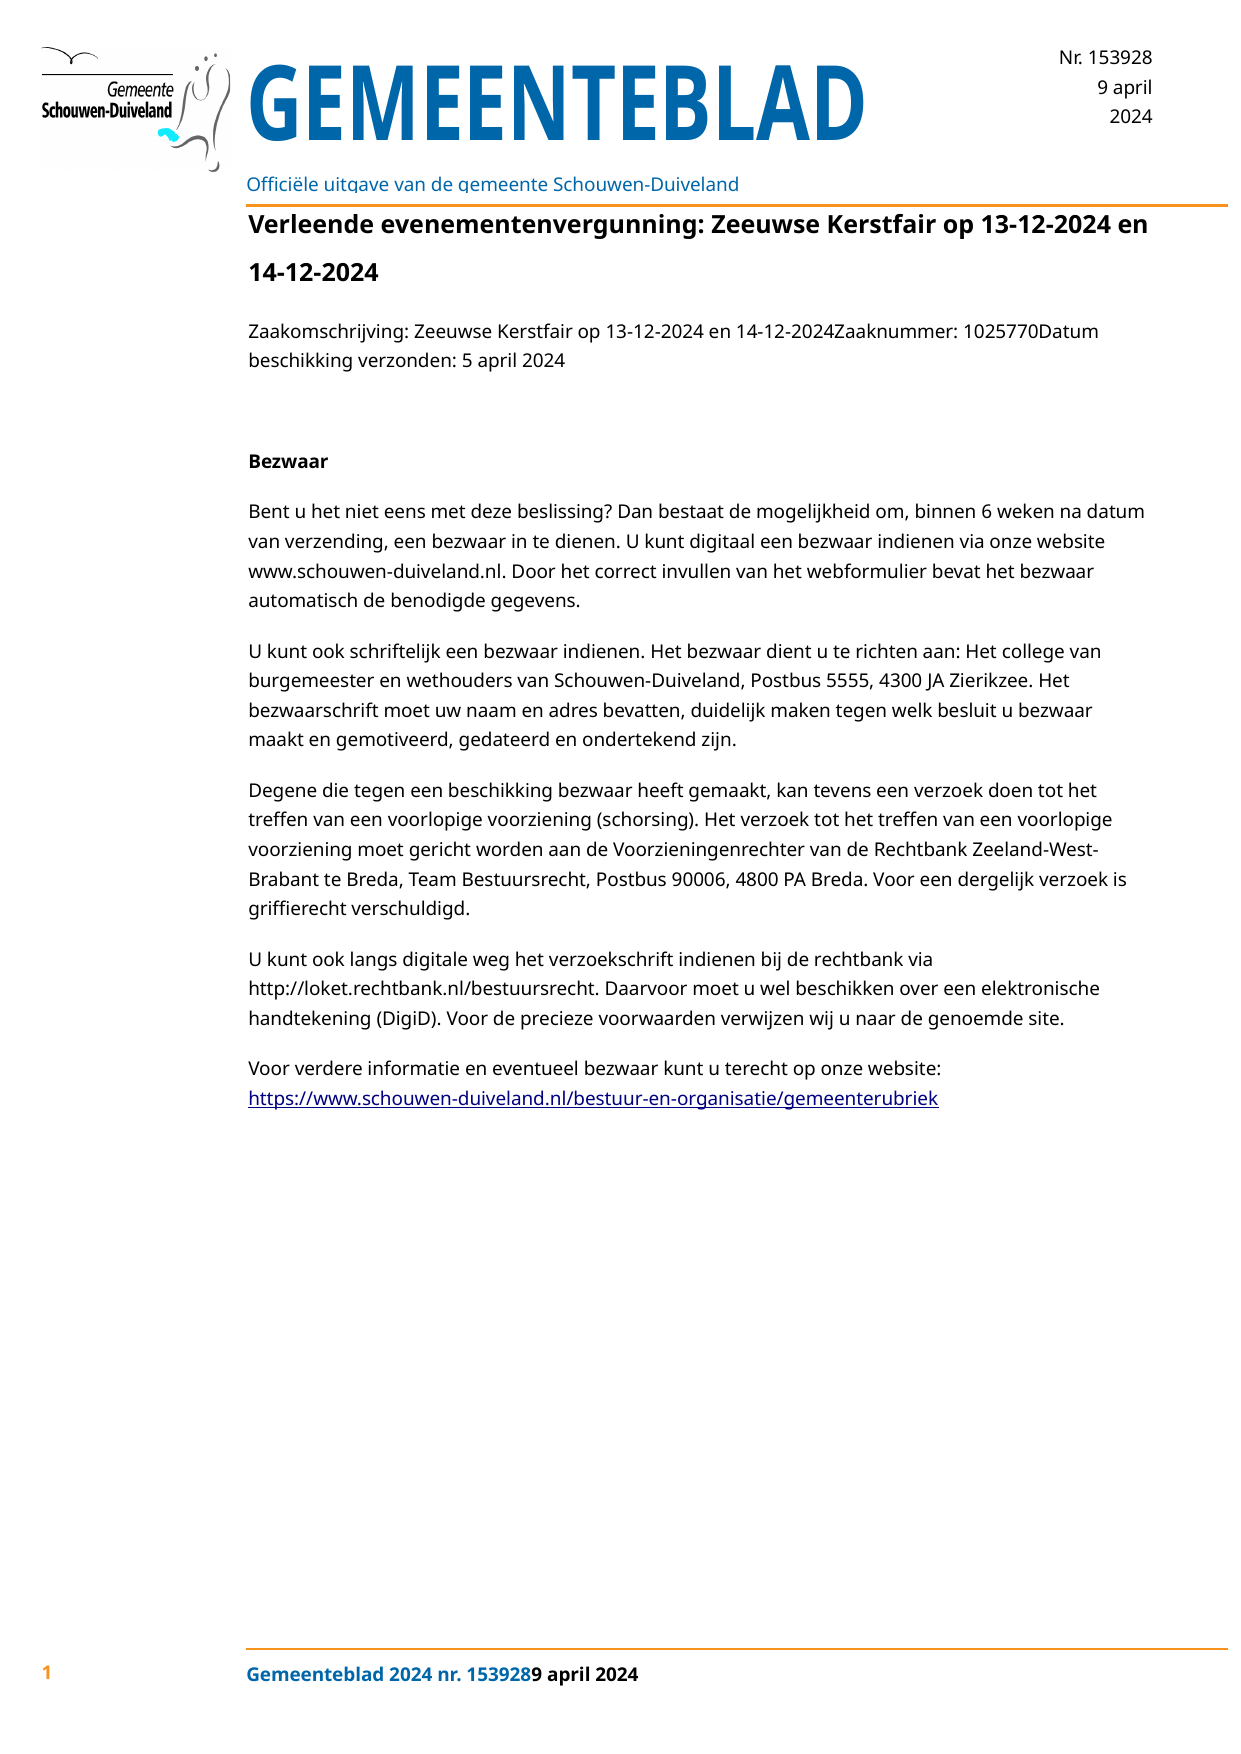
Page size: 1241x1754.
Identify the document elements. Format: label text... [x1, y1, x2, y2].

text Degene die tegen een beschikking bezwaar heeft gemaakt, kan tevens een verzoek doen tot het treffen van een voorlopige voorziening (schorsing). Het verzoek tot het treffen van een voorlopige voorziening moet gericht worden aan de Voorzieningenrechter van de Rechtbank Zeeland-West-Brabant te Breda, Team Bestuursrecht, Postbus 90006, 4800 PA Breda. Voor een dergelijk verzoek is griffierecht verschuldigd. [248, 777, 1152, 921]
text U kunt ook langs digitale weg het verzoekschrift indienen bij de rechtbank via http://loket.rechtbank.nl/bestuursrecht. Daarvoor moet u wel beschikken over een elektronische handtekening (DigiD). Voor de precieze voorwaarden verwijzen wij u naar de genoemde site. [248, 946, 1152, 1031]
text Bezwaar [248, 448, 1152, 474]
text Voor verdere informatie en eventueel bezwaar kunt u terecht op onze website: https://www.schouwen-duiveland.nl/bestuur-en-organisatie/gemeenterubriek [248, 1055, 1152, 1111]
text Bent u het niet eens met deze beslissing? Dan bestaat de mogelijkheid om, binnen 6 weken na datum van verzending, een bezwaar in te dienen. U kunt digitaal een bezwaar indienen via onze website www.schouwen-duiveland.nl. Door het correct invullen van het webformulier bevat het bezwaar automatisch de benodigde gegevens. [248, 499, 1152, 613]
text U kunt ook schriftelijk een bezwaar indienen. Het bezwaar dient u te richten aan: Het college van burgemeester en wethouders van Schouwen-Duiveland, Postbus 5555, 4300 JA Zierikzee. Het bezwaarschrift moet uw naam en adres bevatten, duidelijk maken tegen welk besluit u bezwaar maakt en gemotiveerd, gedateerd en ondertekend zijn. [248, 638, 1152, 752]
text Verleende evenementenvergunning: Zeeuwse Kerstfair op 13-12-2024 en 14-12-2024 [248, 207, 1152, 288]
text Zaakomschrijving: Zeeuwse Kerstfair op 13-12-2024 en 14-12-2024Zaaknummer: 1025770Datum beschikking verzonden: 5 april 2024 [248, 318, 1152, 373]
picture [41, 47, 231, 172]
